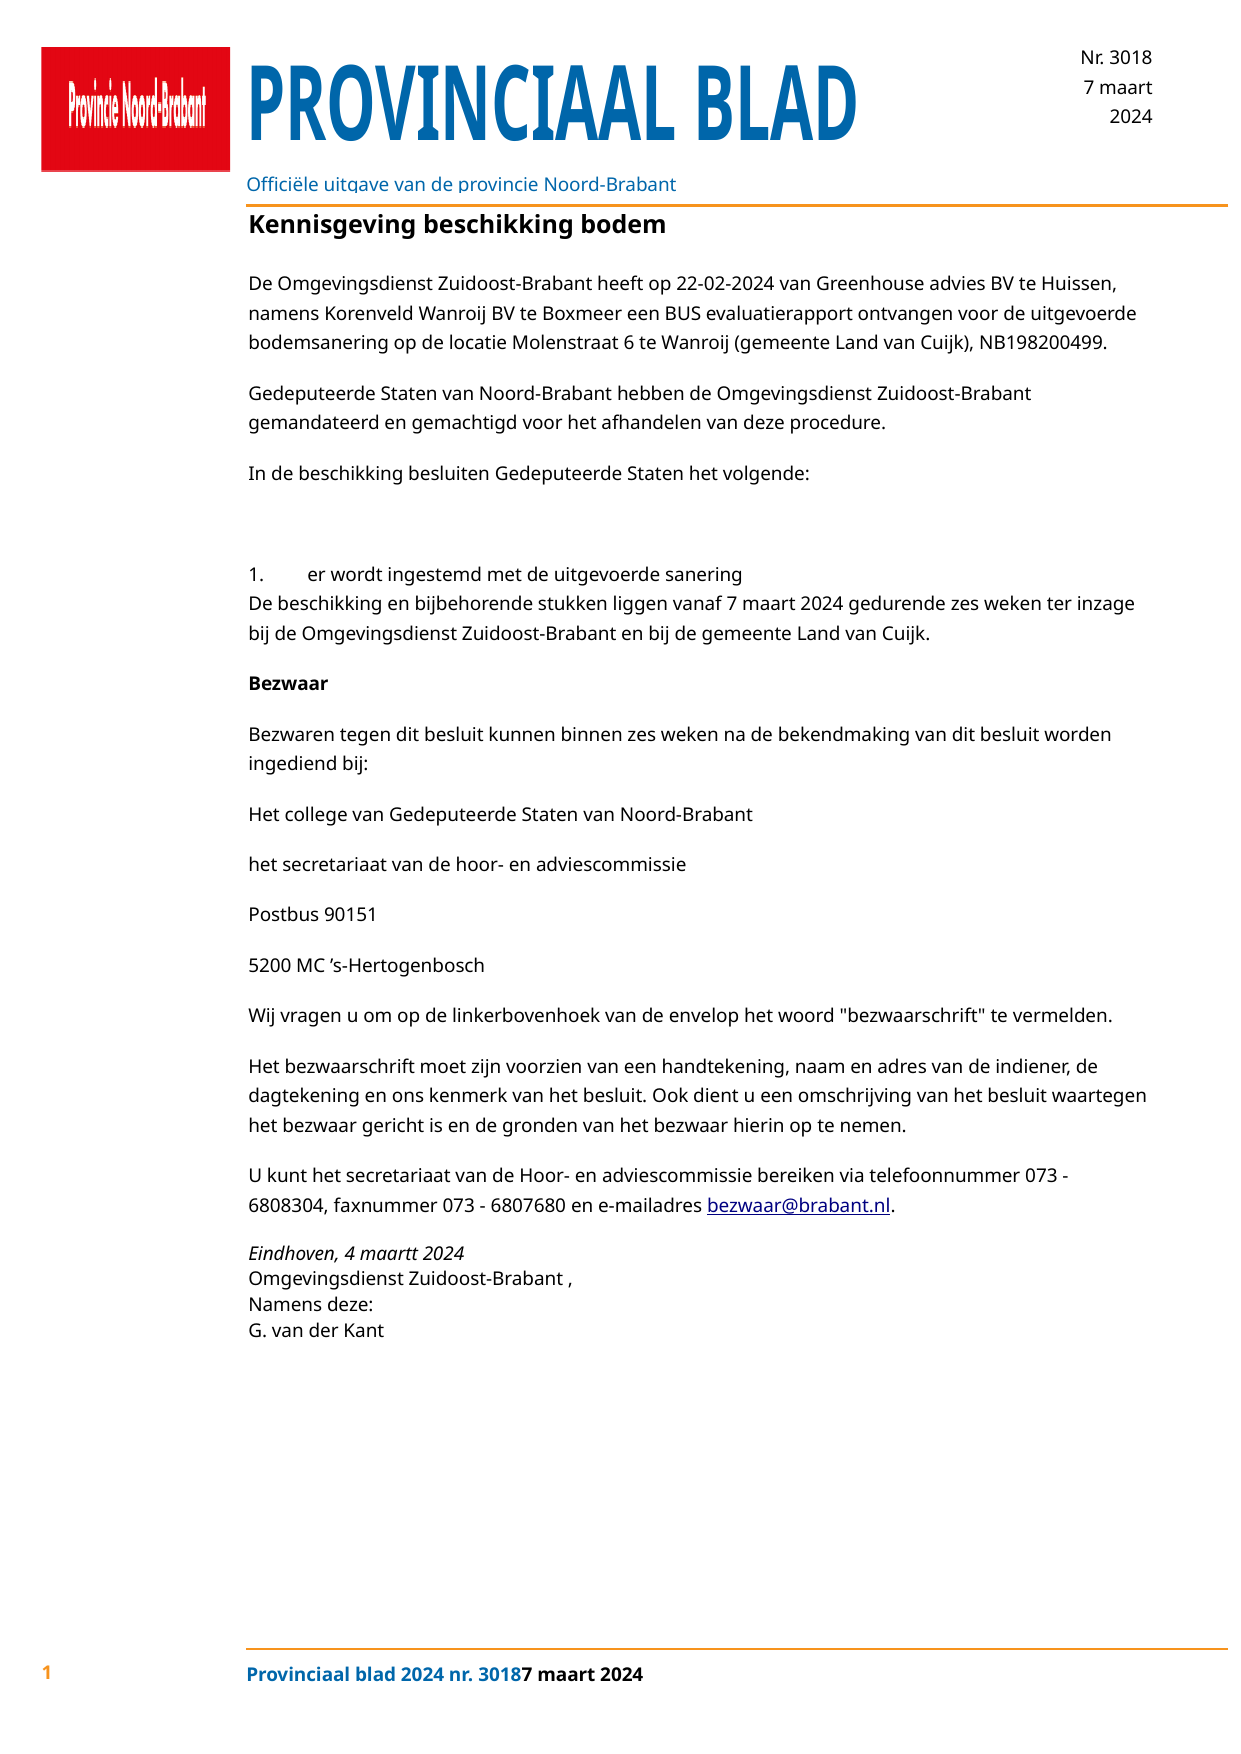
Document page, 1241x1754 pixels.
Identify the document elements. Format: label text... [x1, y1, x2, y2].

text G. van der Kant [248, 1317, 1152, 1343]
text Het bezwaarschrift moet zijn voorzien van een handtekening, naam en adres van de indiener, de dagtekening en ons kenmerk van het besluit. Ook dient u een omschrijving van het besluit waartegen het bezwaar gericht is en de gronden van het bezwaar hierin op te nemen. [248, 1053, 1152, 1138]
text Gedeputeerde Staten van Noord-Brabant hebben de Omgevingsdienst Zuidoost-Brabant gemandateerd en gemachtigd voor het afhandelen van deze procedure. [248, 380, 1152, 435]
text Het college van Gedeputeerde Staten van Noord-Brabant [248, 801, 1152, 826]
text De Omgevingsdienst Zuidoost-Brabant heeft op 22-02-2024 van Greenhouse advies BV te Huissen, namens Korenveld Wanroij BV te Boxmeer een BUS evaluatierapport ontvangen voor de uitgevoerde bodemsanering op de locatie Molenstraat 6 te Wanroij (gemeente Land van Cuijk), NB198200499. [248, 270, 1152, 355]
text In de beschikking besluiten Gedeputeerde Staten het volgende: [248, 460, 1152, 486]
text Bezwaren tegen dit besluit kunnen binnen zes weken na de bekendmaking van dit besluit worden ingediend bij: [248, 721, 1152, 776]
text het secretariaat van de hoor- en adviescommissie [248, 851, 1152, 877]
picture [41, 47, 231, 172]
text Eindhoven, 4 maartt 2024 [248, 1240, 1152, 1266]
text Wij vragen u om op de linkerbovenhoek van de envelop het woord "bezwaarschrift" te vermelden. [248, 1002, 1152, 1028]
text Bezwaar [248, 670, 1152, 696]
text Kennisgeving beschikking bodem [248, 207, 1152, 241]
text De beschikking en bijbehorende stukken liggen vanaf 7 maart 2024 gedurende zes weken ter inzage bij de Omgevingsdienst Zuidoost-Brabant en bij de gemeente Land van Cuijk. [248, 590, 1152, 646]
list er wordt ingestemd met de uitgevoerde sanering [248, 561, 1152, 586]
text 5200 MC ’s-Hertogenbosch [248, 952, 1152, 978]
text Namens deze: [248, 1291, 1152, 1317]
text U kunt het secretariaat van de Hoor- en adviescommissie bereiken via telefoonnummer 073 - 6808304, faxnummer 073 - 6807680 en e-mailadres bezwaar@brabant.nl. [248, 1162, 1152, 1218]
text Omgevingsdienst Zuidoost-Brabant , [248, 1266, 1152, 1291]
text Postbus 90151 [248, 902, 1152, 927]
